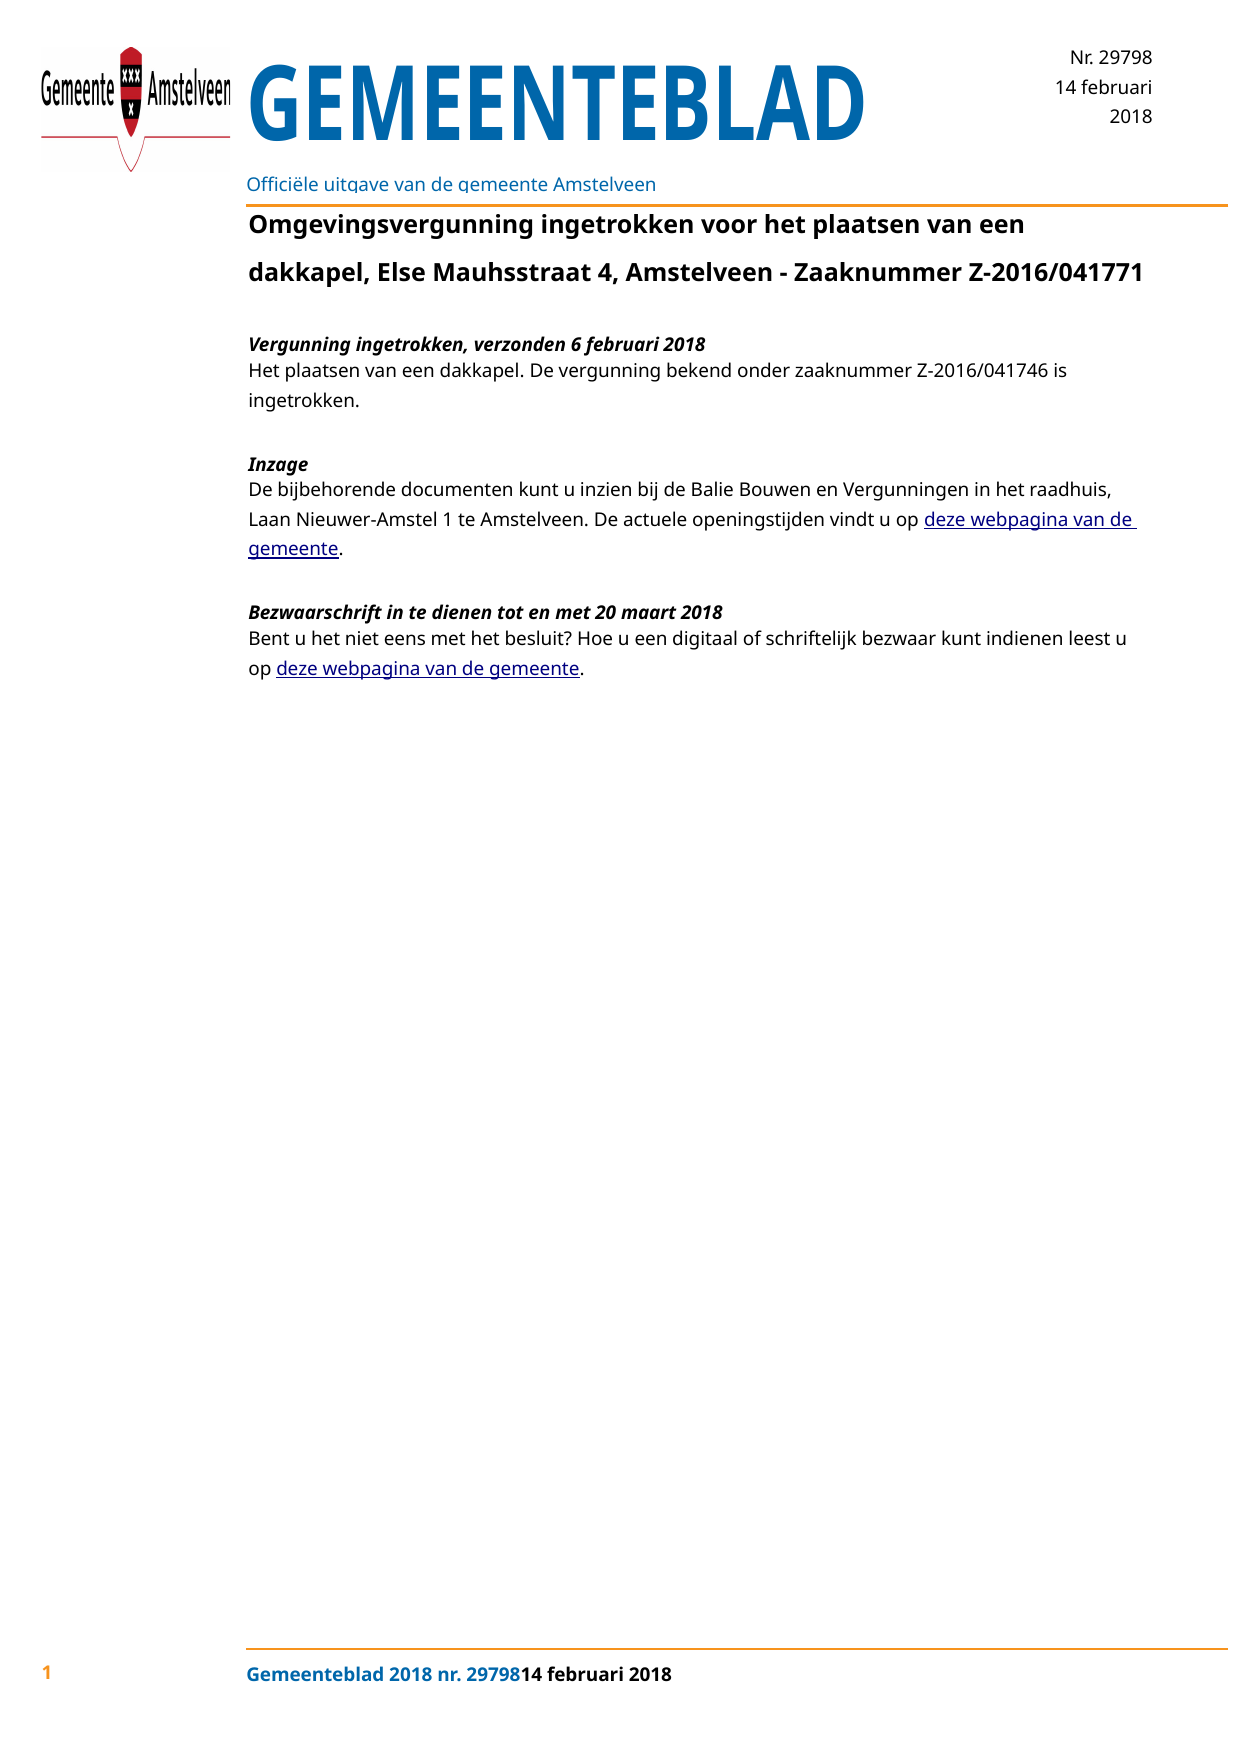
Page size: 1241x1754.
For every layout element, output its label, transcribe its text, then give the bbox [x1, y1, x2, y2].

text Inzage [248, 451, 1152, 476]
text De bijbehorende documenten kunt u inzien bij de Balie Bouwen en Vergunningen in het raadhuis, Laan Nieuwer-Amstel 1 te Amstelveen. De actuele openingstijden vindt u op deze webpagina van de gemeente. [248, 476, 1152, 561]
text Het plaatsen van een dakkapel. De vergunning bekend onder zaaknummer Z-2016/041746 is ingetrokken. [248, 357, 1152, 412]
text Omgevingsvergunning ingetrokken voor het plaatsen van een dakkapel, Else Mauhsstraat 4, Amstelveen - Zaaknummer Z-2016/041771 [248, 207, 1152, 288]
text Bent u het niet eens met het besluit? Hoe u een digitaal of schriftelijk bezwaar kunt indienen leest u op deze webpagina van de gemeente. [248, 625, 1152, 681]
text Vergunning ingetrokken, verzonden 6 februari 2018 [248, 331, 1152, 357]
picture [41, 47, 231, 172]
text Bezwaarschrift in te dienen tot en met 20 maart 2018 [248, 599, 1152, 625]
